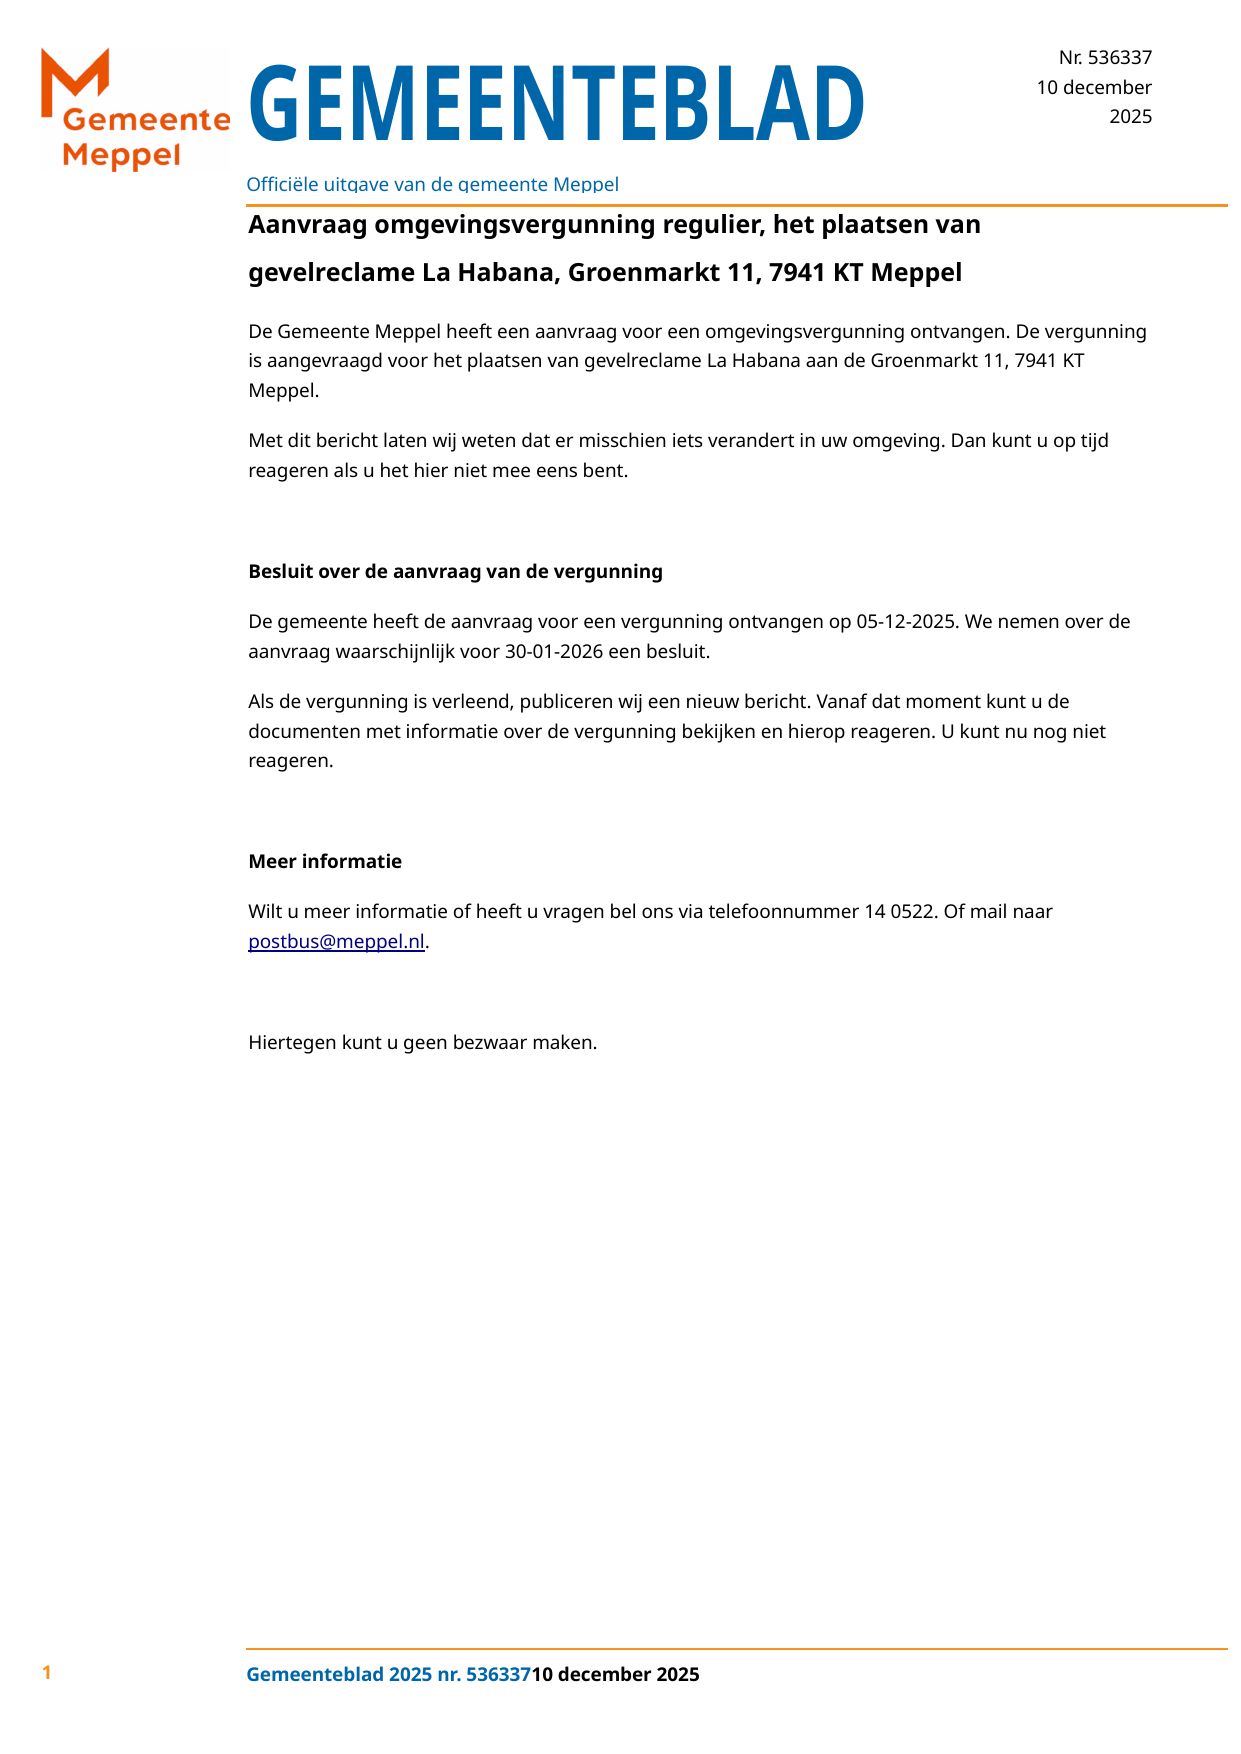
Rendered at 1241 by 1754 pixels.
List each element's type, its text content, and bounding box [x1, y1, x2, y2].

text Als de vergunning is verleend, publiceren wij een nieuw bericht. Vanaf dat moment kunt u de documenten met informatie over de vergunning bekijken en hierop reageren. U kunt nu nog niet reageren. [248, 688, 1152, 773]
text Aanvraag omgevingsvergunning regulier, het plaatsen van gevelreclame La Habana, Groenmarkt 11, 7941 KT Meppel [248, 207, 1152, 288]
text De Gemeente Meppel heeft een aanvraag voor een omgevingsvergunning ontvangen. De vergunning is aangevraagd voor het plaatsen van gevelreclame La Habana aan de Groenmarkt 11, 7941 KT Meppel. [248, 318, 1152, 403]
text Wilt u meer informatie of heeft u vragen bel ons via telefoonnummer 14 0522. Of mail naar postbus@meppel.nl. [248, 899, 1152, 954]
text Hiertegen kunt u geen bezwaar maken. [248, 1029, 1152, 1055]
picture [41, 47, 231, 172]
text Met dit bericht laten wij weten dat er misschien iets verandert in uw omgeving. Dan kunt u op tijd reageren als u het hier niet mee eens bent. [248, 427, 1152, 483]
text De gemeente heeft de aanvraag voor een vergunning ontvangen op 05-12-2025. We nemen over de aanvraag waarschijnlijk voor 30-01-2026 een besluit. [248, 608, 1152, 664]
text Meer informatie [248, 848, 1152, 874]
text Besluit over de aanvraag van de vergunning [248, 558, 1152, 584]
